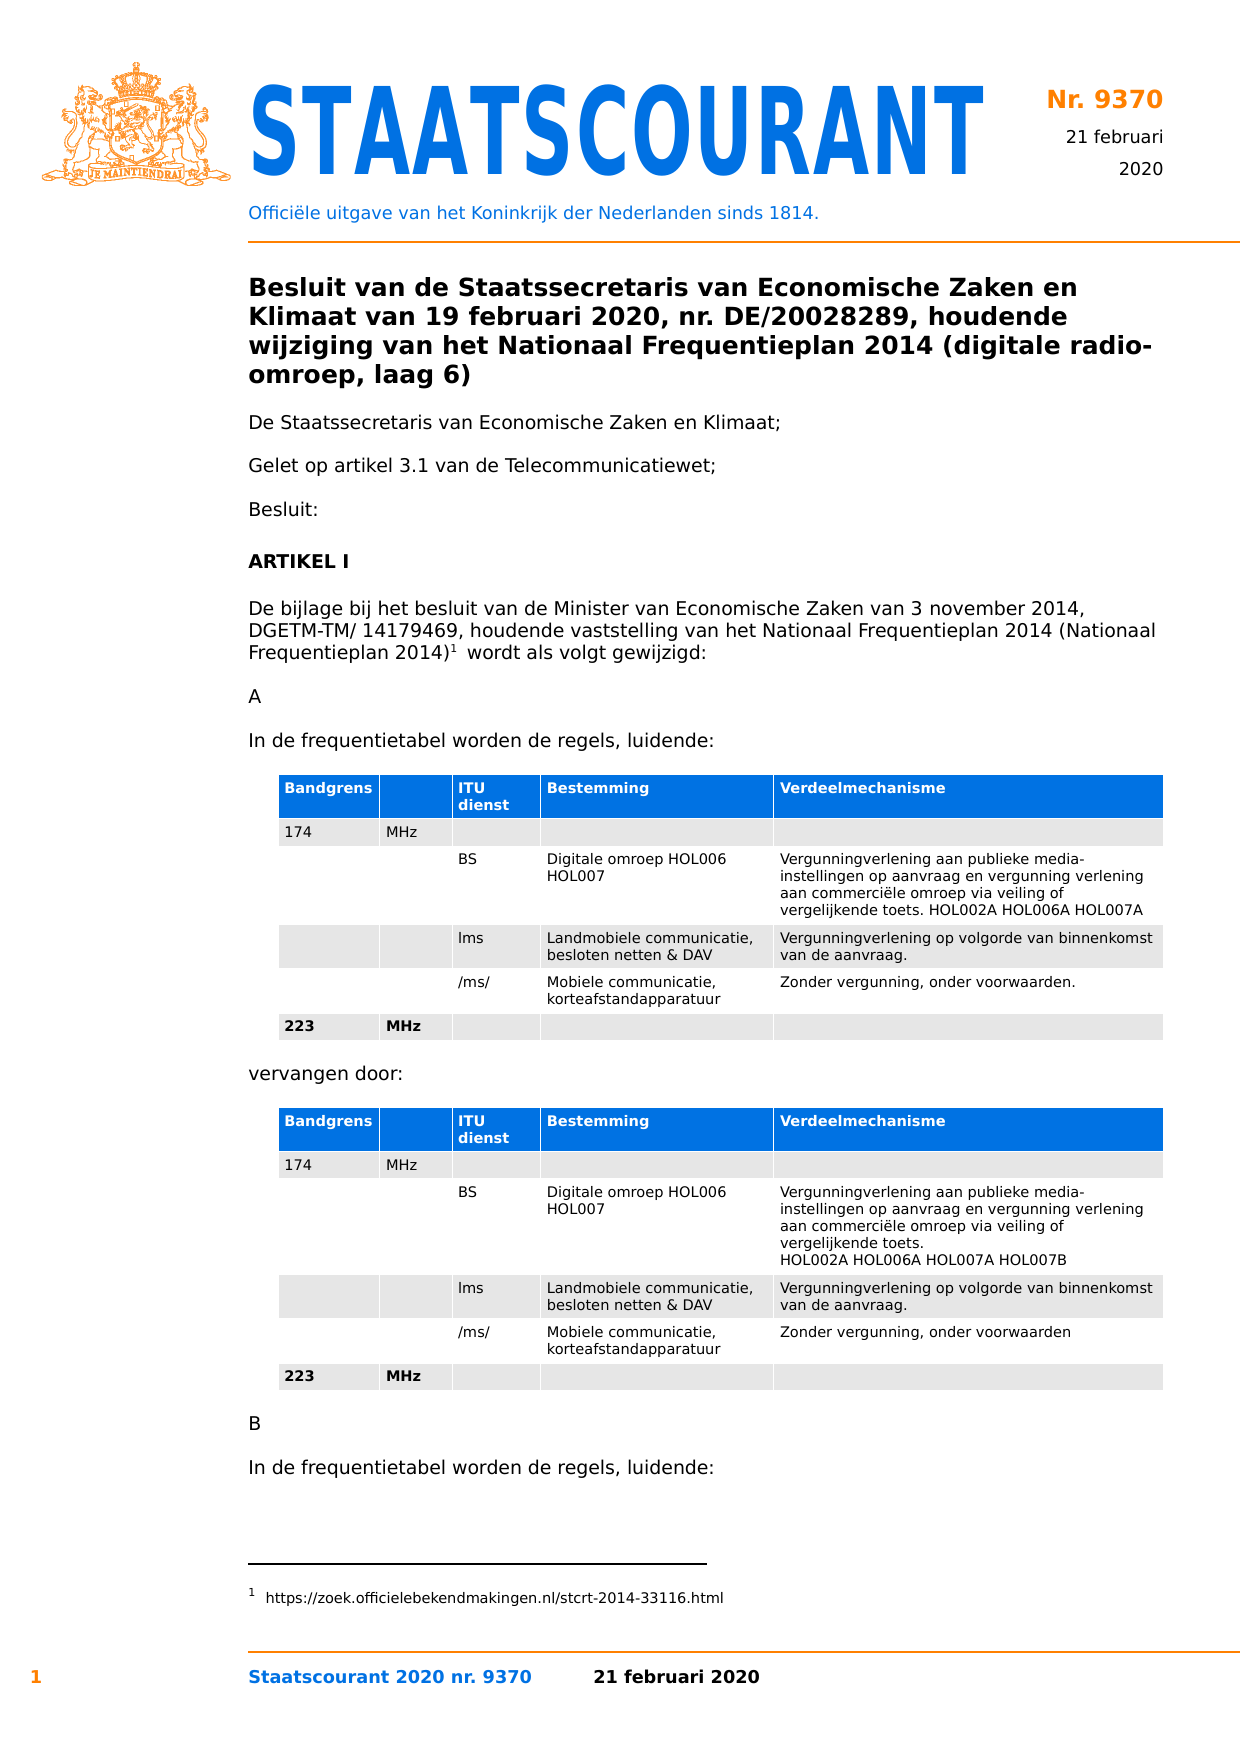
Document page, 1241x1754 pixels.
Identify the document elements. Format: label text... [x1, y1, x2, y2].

table_cell [774, 819, 1163, 846]
text https://zoek.officielebekendmakingen.nl/stcrt-2014-33116.html [248, 1586, 1163, 1608]
table_cell Mobiele communicatie, korteafstandapparatuur [541, 1319, 773, 1363]
table_cell MHz [380, 1152, 452, 1178]
table_cell [380, 1275, 452, 1318]
table_cell MHz [380, 1364, 452, 1390]
table_cell [279, 847, 379, 924]
table_header Bestemming [541, 775, 773, 818]
table_cell /ms/ [453, 969, 540, 1013]
table_header Bestemming [541, 1108, 773, 1151]
table_cell BS [453, 1180, 540, 1274]
table_cell Digitale omroep HOL006 HOL007 [541, 847, 773, 924]
table_cell 223 [279, 1364, 379, 1390]
table_cell Officiële uitgave van het Koninkrijk der Nederlanden sinds 1814. [248, 203, 1240, 241]
table_cell 223 [279, 1014, 379, 1040]
table_cell MHz [380, 1014, 452, 1040]
table_cell [279, 925, 379, 968]
table_cell BS [453, 847, 540, 924]
table_cell /ms/ [453, 1319, 540, 1363]
table_header ITU dienst [453, 775, 540, 818]
table_cell [279, 969, 379, 1013]
table_cell lms [453, 1275, 540, 1318]
table_cell [774, 1364, 1163, 1390]
table_cell [453, 1364, 540, 1390]
table_cell Mobiele communicatie, korteafstandapparatuur [541, 969, 773, 1013]
table_cell 174 [279, 1152, 379, 1178]
table_header Nr. 9370 [998, 62, 1240, 121]
table_cell [453, 1152, 540, 1178]
table_cell [453, 1014, 540, 1040]
table_cell [279, 1180, 379, 1274]
table_cell [279, 1275, 379, 1318]
table_header Verdeelmechanisme [774, 1108, 1163, 1151]
table_cell Zonder vergunning, onder voorwaarden [774, 1319, 1163, 1363]
table_cell Landmobiele communicatie, besloten netten & DAV [541, 925, 773, 968]
table_cell [541, 819, 773, 846]
table_cell [380, 1180, 452, 1274]
text Besluit: [248, 499, 1163, 521]
table_header Bandgrens [279, 1108, 379, 1151]
table_cell [541, 1014, 773, 1040]
table_cell Vergunningverlening aan publieke media-instellingen op aanvraag en vergunning verlening aan commerciële omroep via veiling of vergelijkende toets. HOL002A HOL006A HOL007A [774, 847, 1163, 924]
table_header [380, 1108, 452, 1151]
table_cell [279, 1319, 379, 1363]
table_cell lms [453, 925, 540, 968]
text De Staatssecretaris van Economische Zaken en Klimaat; [248, 412, 1163, 433]
text In de frequentietabel worden de regels, luidende: [248, 1457, 1163, 1479]
table_header [25, 62, 248, 241]
table_cell Digitale omroep HOL006 HOL007 [541, 1180, 773, 1274]
text Gelet op artikel 3.1 van de Telecommunicatiewet; [248, 455, 1163, 477]
table_header Bandgrens [279, 775, 379, 818]
table_cell Vergunningverlening op volgorde van binnenkomst van de aanvraag. [774, 1275, 1163, 1318]
subtitle Besluit van de Staatssecretaris van Economische Zaken en Klimaat van 19 februari 2020, nr. DE/20028289, houdende wijziging van het Nationaal Frequentieplan 2014 (digitale radio-omroep, laag 6) [248, 273, 1163, 390]
picture [41, 62, 231, 186]
text De bijlage bij het besluit van de Minister van Economische Zaken van 3 november 2014, DGETM-TM/ 14179469, houdende vaststelling van het Nationaal Frequentieplan 2014 (Nationaal Frequentieplan 2014) wordt als volgt gewijzigd: [248, 598, 1163, 664]
table_cell [453, 819, 540, 846]
table_cell 2020 [998, 153, 1240, 203]
table_cell [380, 925, 452, 968]
table_cell Landmobiele communicatie, besloten netten & DAV [541, 1275, 773, 1318]
table_cell [541, 1364, 773, 1390]
table_cell Vergunningverlening op volgorde van binnenkomst van de aanvraag. [774, 925, 1163, 968]
table_cell [380, 1319, 452, 1363]
table_cell [380, 969, 452, 1013]
text B [248, 1413, 1163, 1435]
table_header ITU dienst [453, 1108, 540, 1151]
table_cell 21 februari [998, 121, 1240, 153]
table_cell Vergunningverlening aan publieke media-instellingen op aanvraag en vergunning verlening aan commerciële omroep via veiling of vergelijkende toets. HOL002A HOL006A HOL007A HOL007B [774, 1180, 1163, 1274]
text A [248, 686, 1163, 708]
table_cell 174 [279, 819, 379, 846]
table_header STAATSCOURANT [248, 62, 998, 203]
table_header [380, 775, 452, 818]
table_cell MHz [380, 819, 452, 846]
table_header Verdeelmechanisme [774, 775, 1163, 818]
table_cell [541, 1152, 773, 1178]
table_cell Zonder vergunning, onder voorwaarden. [774, 969, 1163, 1013]
text In de frequentietabel worden de regels, luidende: [248, 730, 1163, 752]
text vervangen door: [248, 1063, 1163, 1085]
table_cell [380, 847, 452, 924]
table_cell [774, 1014, 1163, 1040]
table_cell [774, 1152, 1163, 1178]
subtitle ARTIKEL I [248, 551, 1163, 573]
